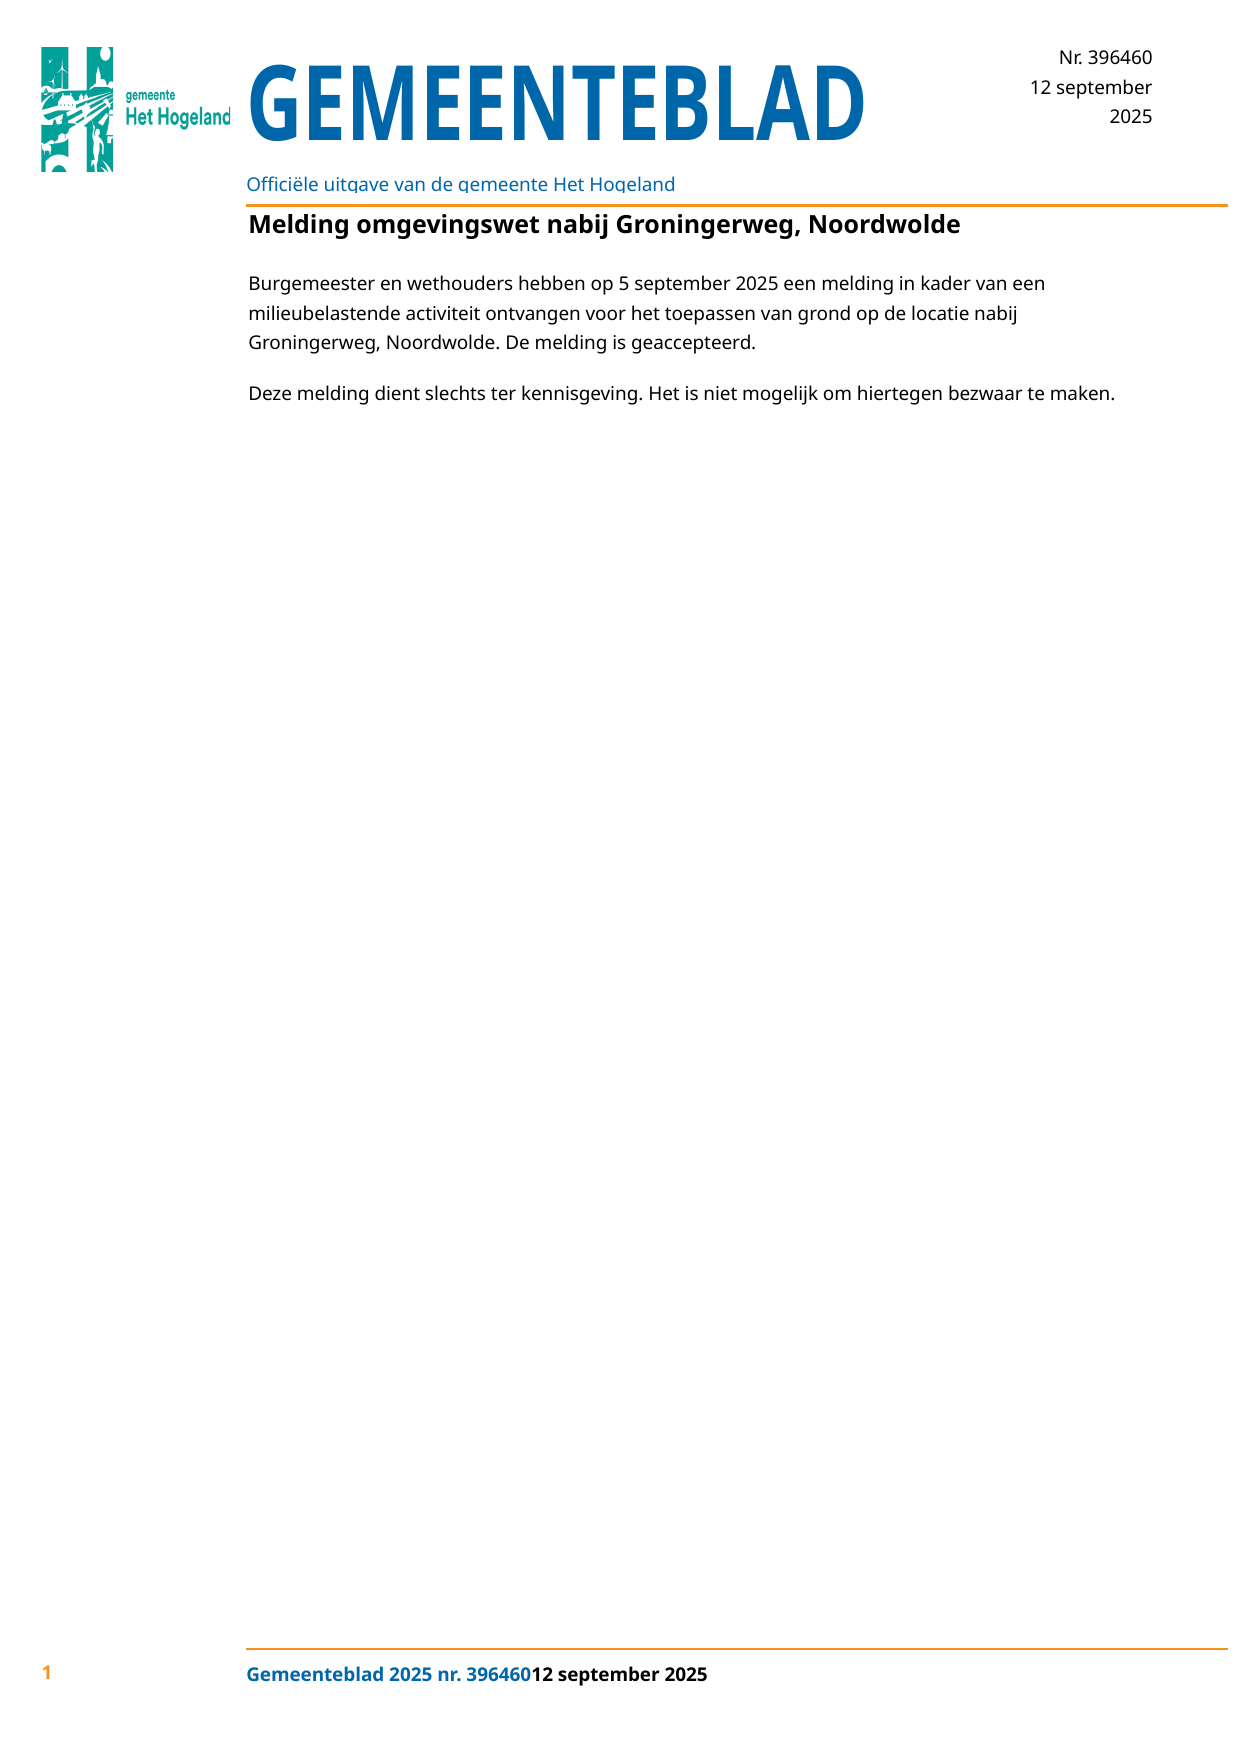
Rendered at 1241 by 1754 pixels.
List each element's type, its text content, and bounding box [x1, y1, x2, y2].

picture [41, 47, 231, 172]
text Deze melding dient slechts ter kennisgeving. Het is niet mogelijk om hiertegen bezwaar te maken. [248, 380, 1152, 406]
text Melding omgevingswet nabij Groningerweg, Noordwolde [248, 207, 1152, 241]
text Burgemeester en wethouders hebben op 5 september 2025 een melding in kader van een milieubelastende activiteit ontvangen voor het toepassen van grond op de locatie nabij Groningerweg, Noordwolde. De melding is geaccepteerd. [248, 270, 1152, 355]
